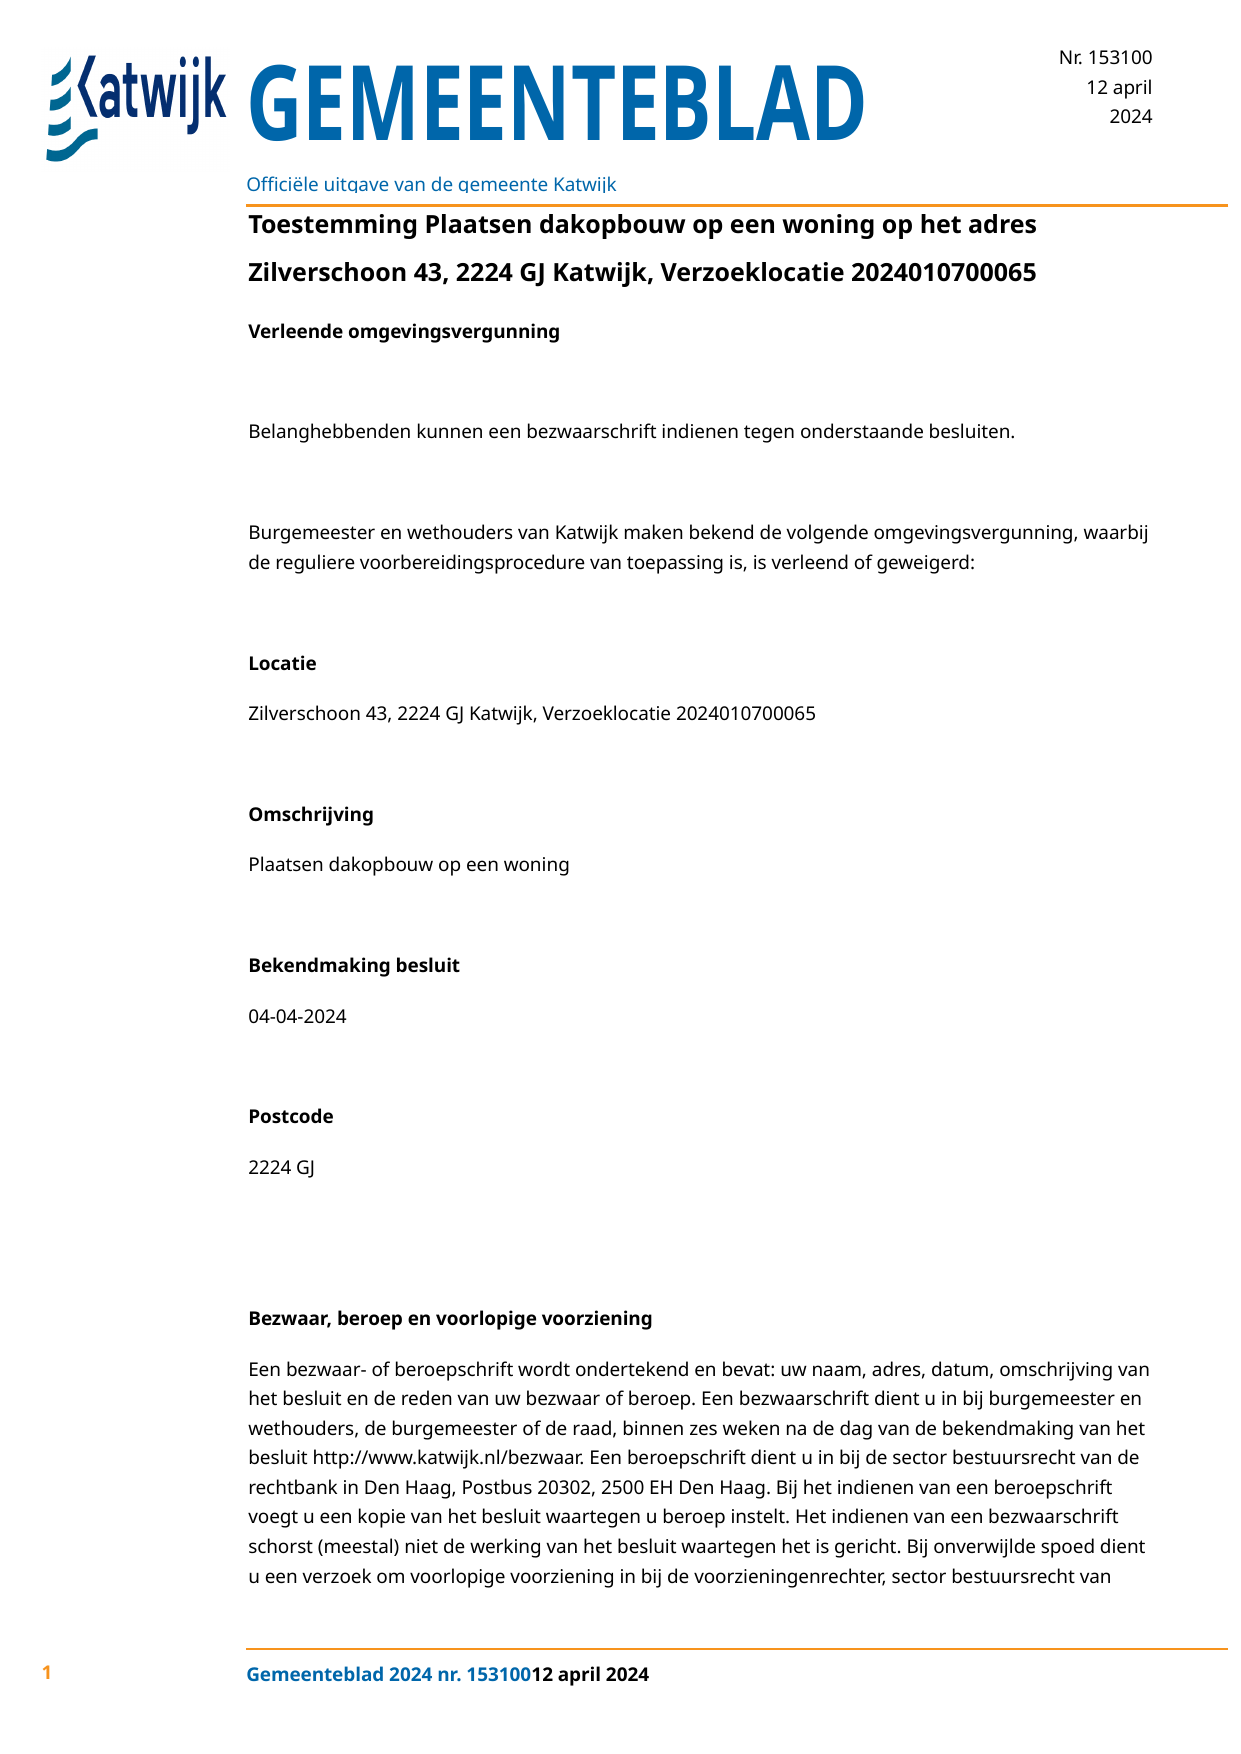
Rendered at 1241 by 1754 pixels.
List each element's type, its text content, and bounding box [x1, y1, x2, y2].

text Belanghebbenden kunnen een bezwaarschrift indienen tegen onderstaande besluiten. [248, 419, 1152, 444]
text Postcode [248, 1104, 1152, 1129]
text Zilverschoon 43, 2224 GJ Katwijk, Verzoeklocatie 2024010700065 [248, 700, 1152, 726]
text Verleende omgevingsvergunning [248, 318, 1152, 344]
text Plaatsen dakopbouw op een woning [248, 852, 1152, 877]
text 2224 GJ [248, 1154, 1152, 1180]
text Burgemeester en wethouders van Katwijk maken bekend de volgende omgevingsvergunning, waarbij de reguliere voorbereidingsprocedure van toepassing is, is verleend of geweigerd: [248, 519, 1152, 575]
text Bezwaar, beroep en voorlopige voorziening [248, 1305, 1152, 1331]
text Bekendmaking besluit [248, 952, 1152, 978]
text Toestemming Plaatsen dakopbouw op een woning op het adres Zilverschoon 43, 2224 GJ Katwijk, Verzoeklocatie 2024010700065 [248, 207, 1152, 288]
text Een bezwaar- of beroepschrift wordt ondertekend en bevat: uw naam, adres, datum, omschrijving van het besluit en de reden van uw bezwaar of beroep. Een bezwaarschrift dient u in bij burgemeester en wethouders, de burgemeester of de raad, binnen zes weken na de dag van de bekendmaking van het besluit http://www.katwijk.nl/bezwaar. Een beroepschrift dient u in bij de sector bestuursrecht van de rechtbank in Den Haag, Postbus 20302, 2500 EH Den Haag. Bij het indienen van een beroepschrift voegt u een kopie van het besluit waartegen u beroep instelt. Het indienen van een bezwaarschrift schorst (meestal) niet de werking van het besluit waartegen het is gericht. Bij onverwijlde spoed dient u een verzoek om voorlopige voorziening in bij de voorzieningenrechter, sector bestuursrecht van [248, 1356, 1152, 1589]
text Omschrijving [248, 801, 1152, 827]
text Locatie [248, 650, 1152, 676]
text 04-04-2024 [248, 1003, 1152, 1029]
picture [41, 47, 231, 172]
